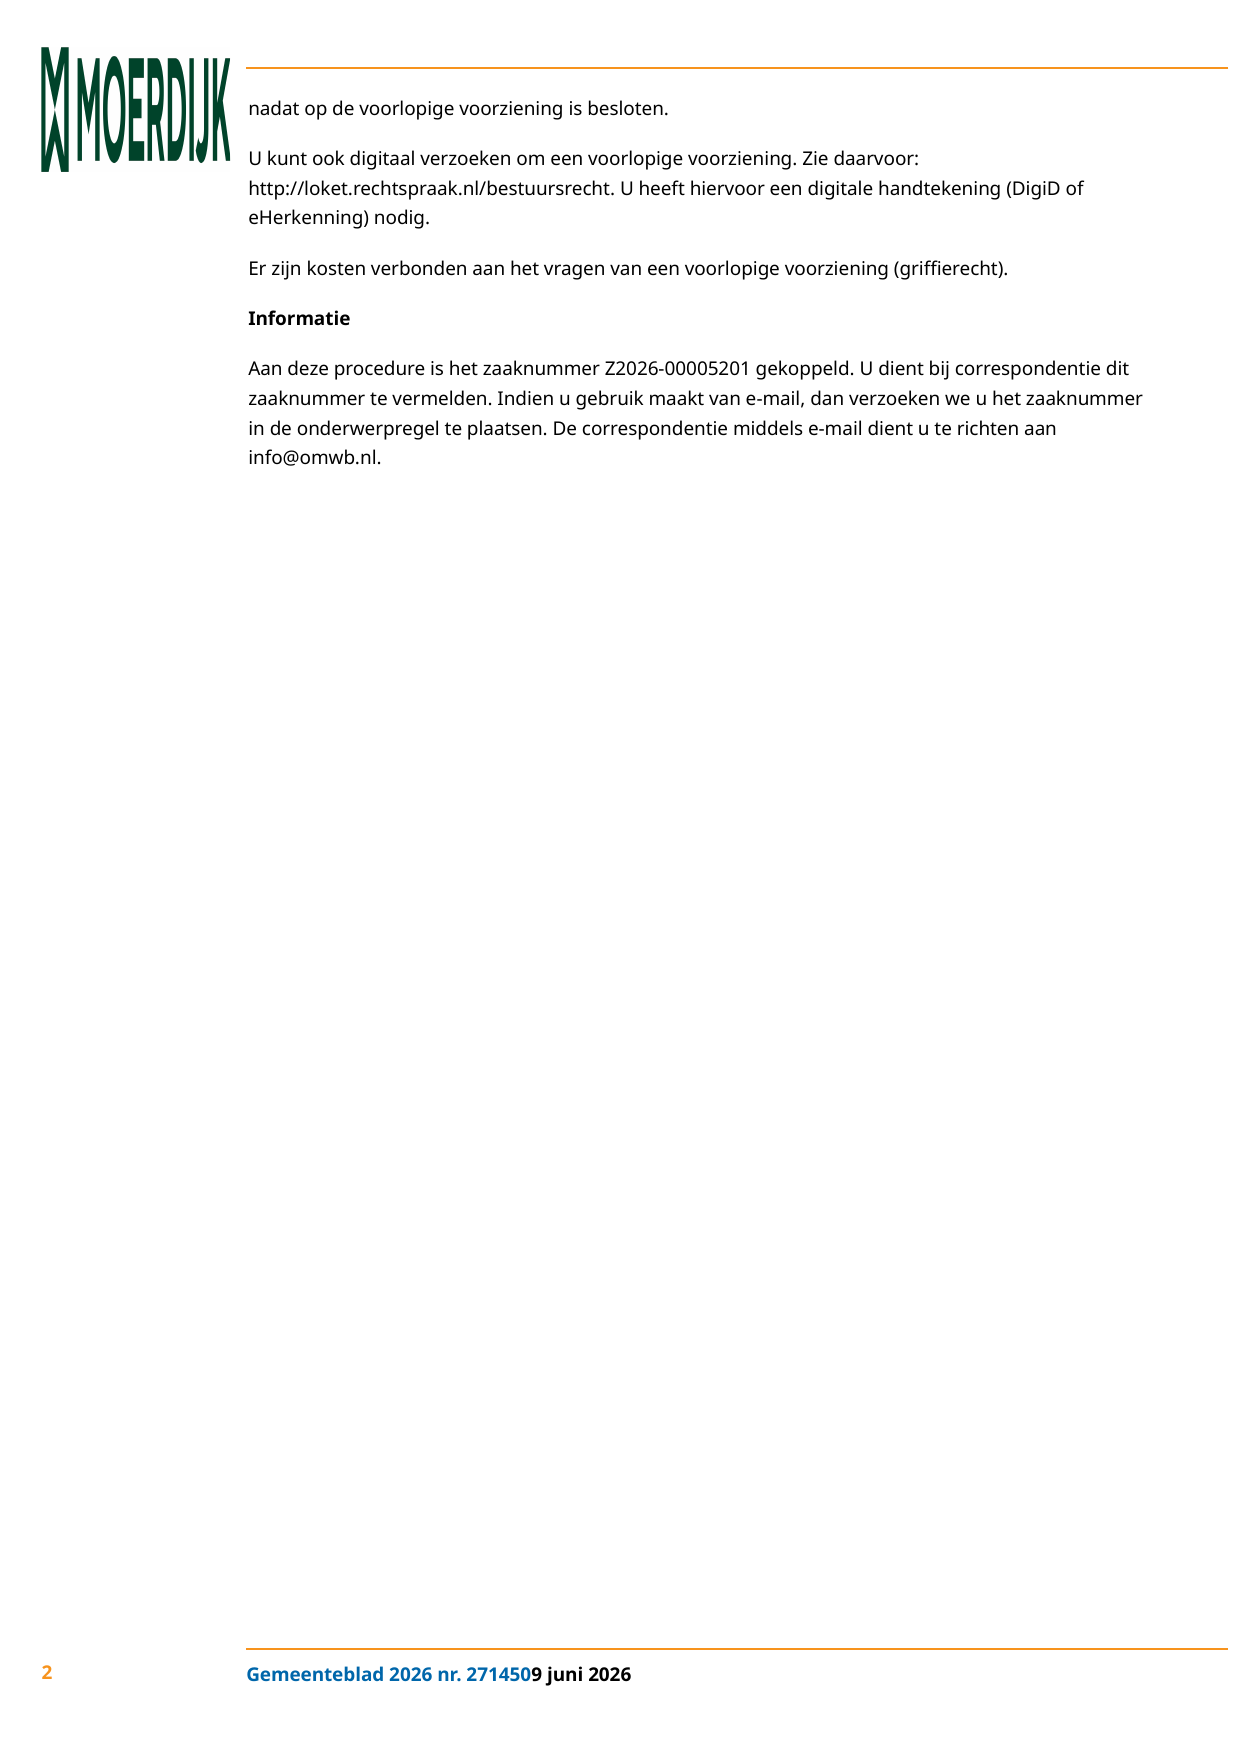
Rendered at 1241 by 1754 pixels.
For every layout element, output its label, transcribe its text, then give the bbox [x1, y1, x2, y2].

text nadat op de voorlopige voorziening is besloten. [248, 95, 1152, 121]
text Er zijn kosten verbonden aan het vragen van een voorlopige voorziening (griffierecht). [248, 255, 1152, 281]
picture [41, 47, 231, 172]
text Aan deze procedure is het zaaknummer Z2026-00005201 gekoppeld. U dient bij correspondentie dit zaaknummer te vermelden. Indien u gebruik maakt van e-mail, dan verzoeken we u het zaaknummer in de onderwerpregel te plaatsen. De correspondentie middels e-mail dient u te richten aan info@omwb.nl. [248, 356, 1152, 470]
text U kunt ook digitaal verzoeken om een voorlopige voorziening. Zie daarvoor: http://loket.rechtspraak.nl/bestuursrecht. U heeft hiervoor een digitale handtekening (DigiD of eHerkenning) nodig. [248, 145, 1152, 230]
text Informatie [248, 305, 1152, 331]
